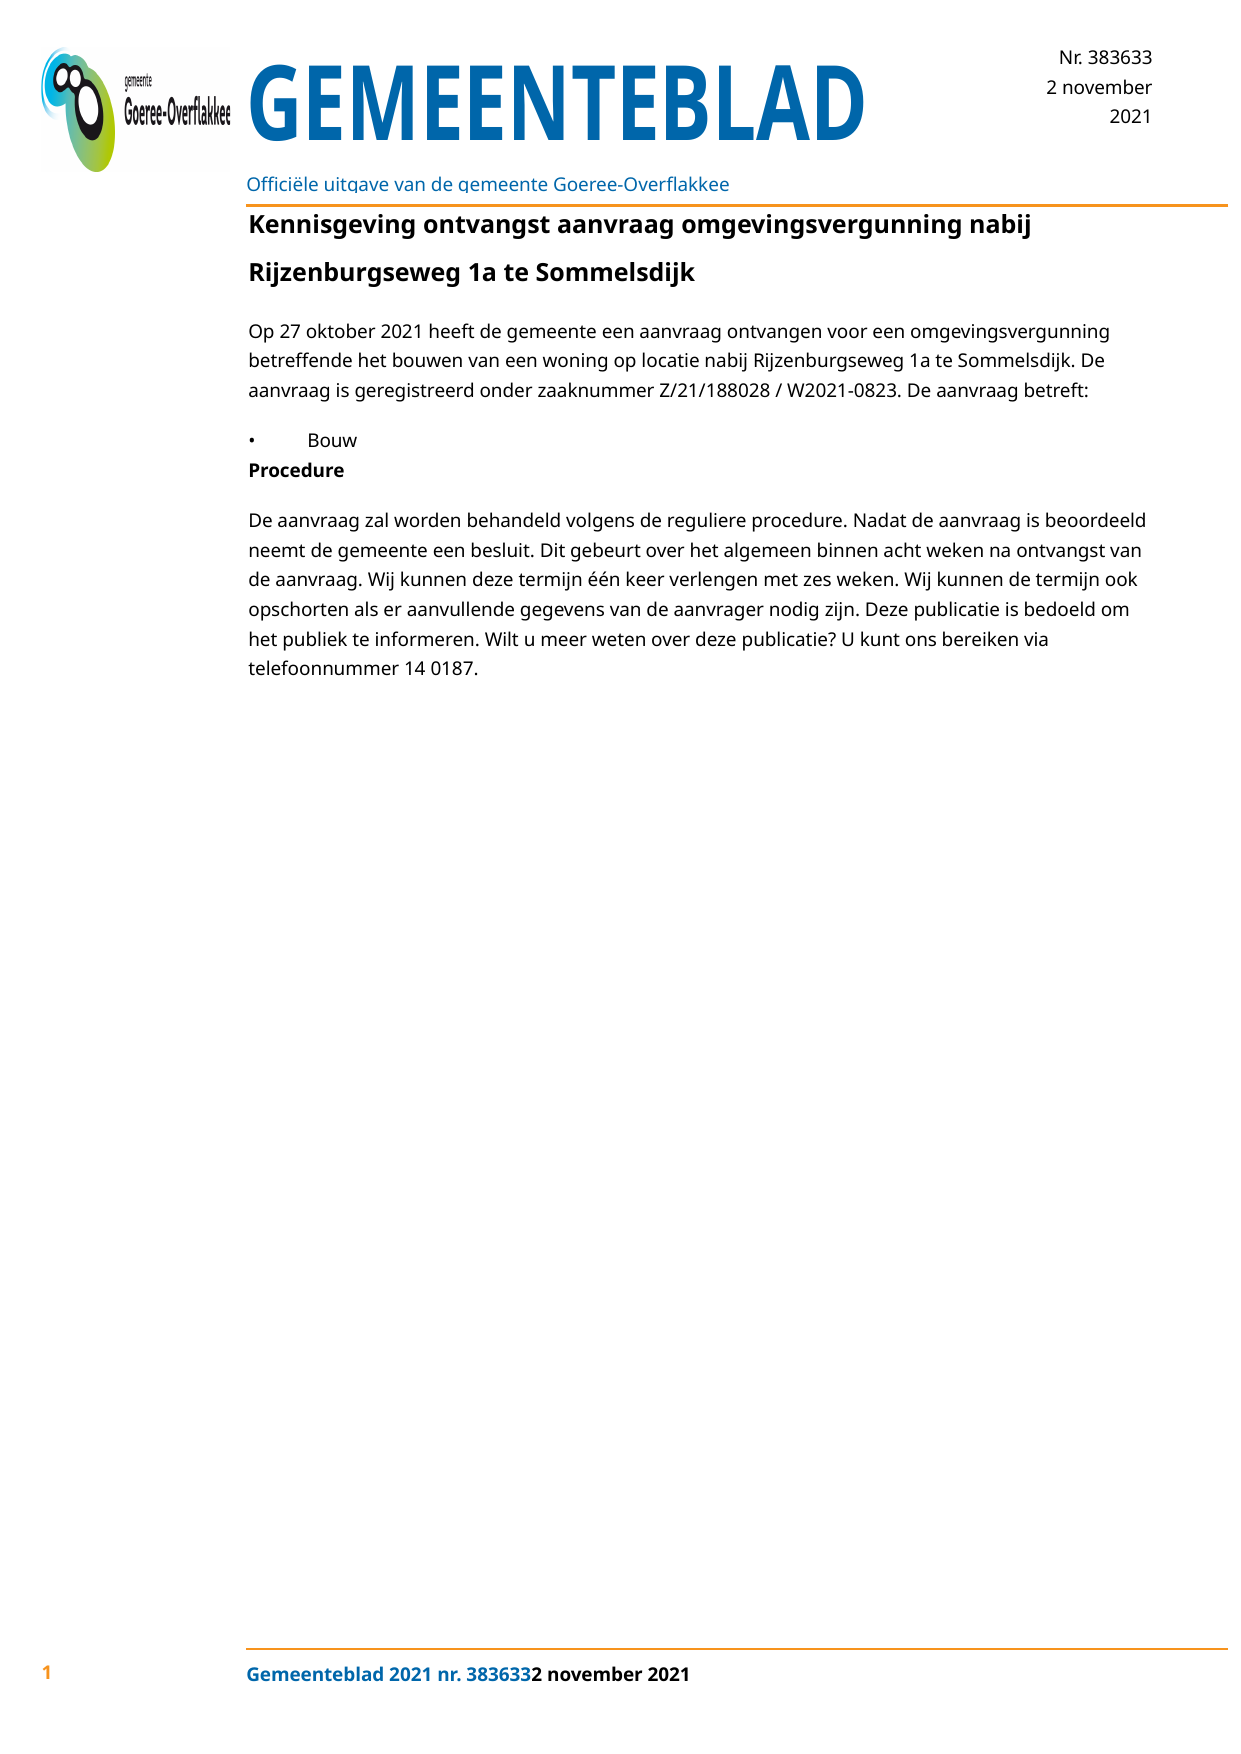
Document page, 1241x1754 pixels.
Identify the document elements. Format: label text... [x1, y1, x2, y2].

text Procedure [248, 457, 1152, 483]
list Bouw [248, 427, 1152, 453]
text De aanvraag zal worden behandeld volgens de reguliere procedure. Nadat de aanvraag is beoordeeld neemt de gemeente een besluit. Dit gebeurt over het algemeen binnen acht weken na ontvangst van de aanvraag. Wij kunnen deze termijn één keer verlengen met zes weken. Wij kunnen de termijn ook opschorten als er aanvullende gegevens van de aanvrager nodig zijn. Deze publicatie is bedoeld om het publiek te informeren. Wilt u meer weten over deze publicatie? U kunt ons bereiken via telefoonnummer 14 0187. [248, 507, 1152, 681]
text Op 27 oktober 2021 heeft de gemeente een aanvraag ontvangen voor een omgevingsvergunning betreffende het bouwen van een woning op locatie nabij Rijzenburgseweg 1a te Sommelsdijk. De aanvraag is geregistreerd onder zaaknummer Z/21/188028 / W2021-0823. De aanvraag betreft: [248, 318, 1152, 403]
text Kennisgeving ontvangst aanvraag omgevingsvergunning nabij Rijzenburgseweg 1a te Sommelsdijk [248, 207, 1152, 288]
picture [41, 47, 231, 172]
